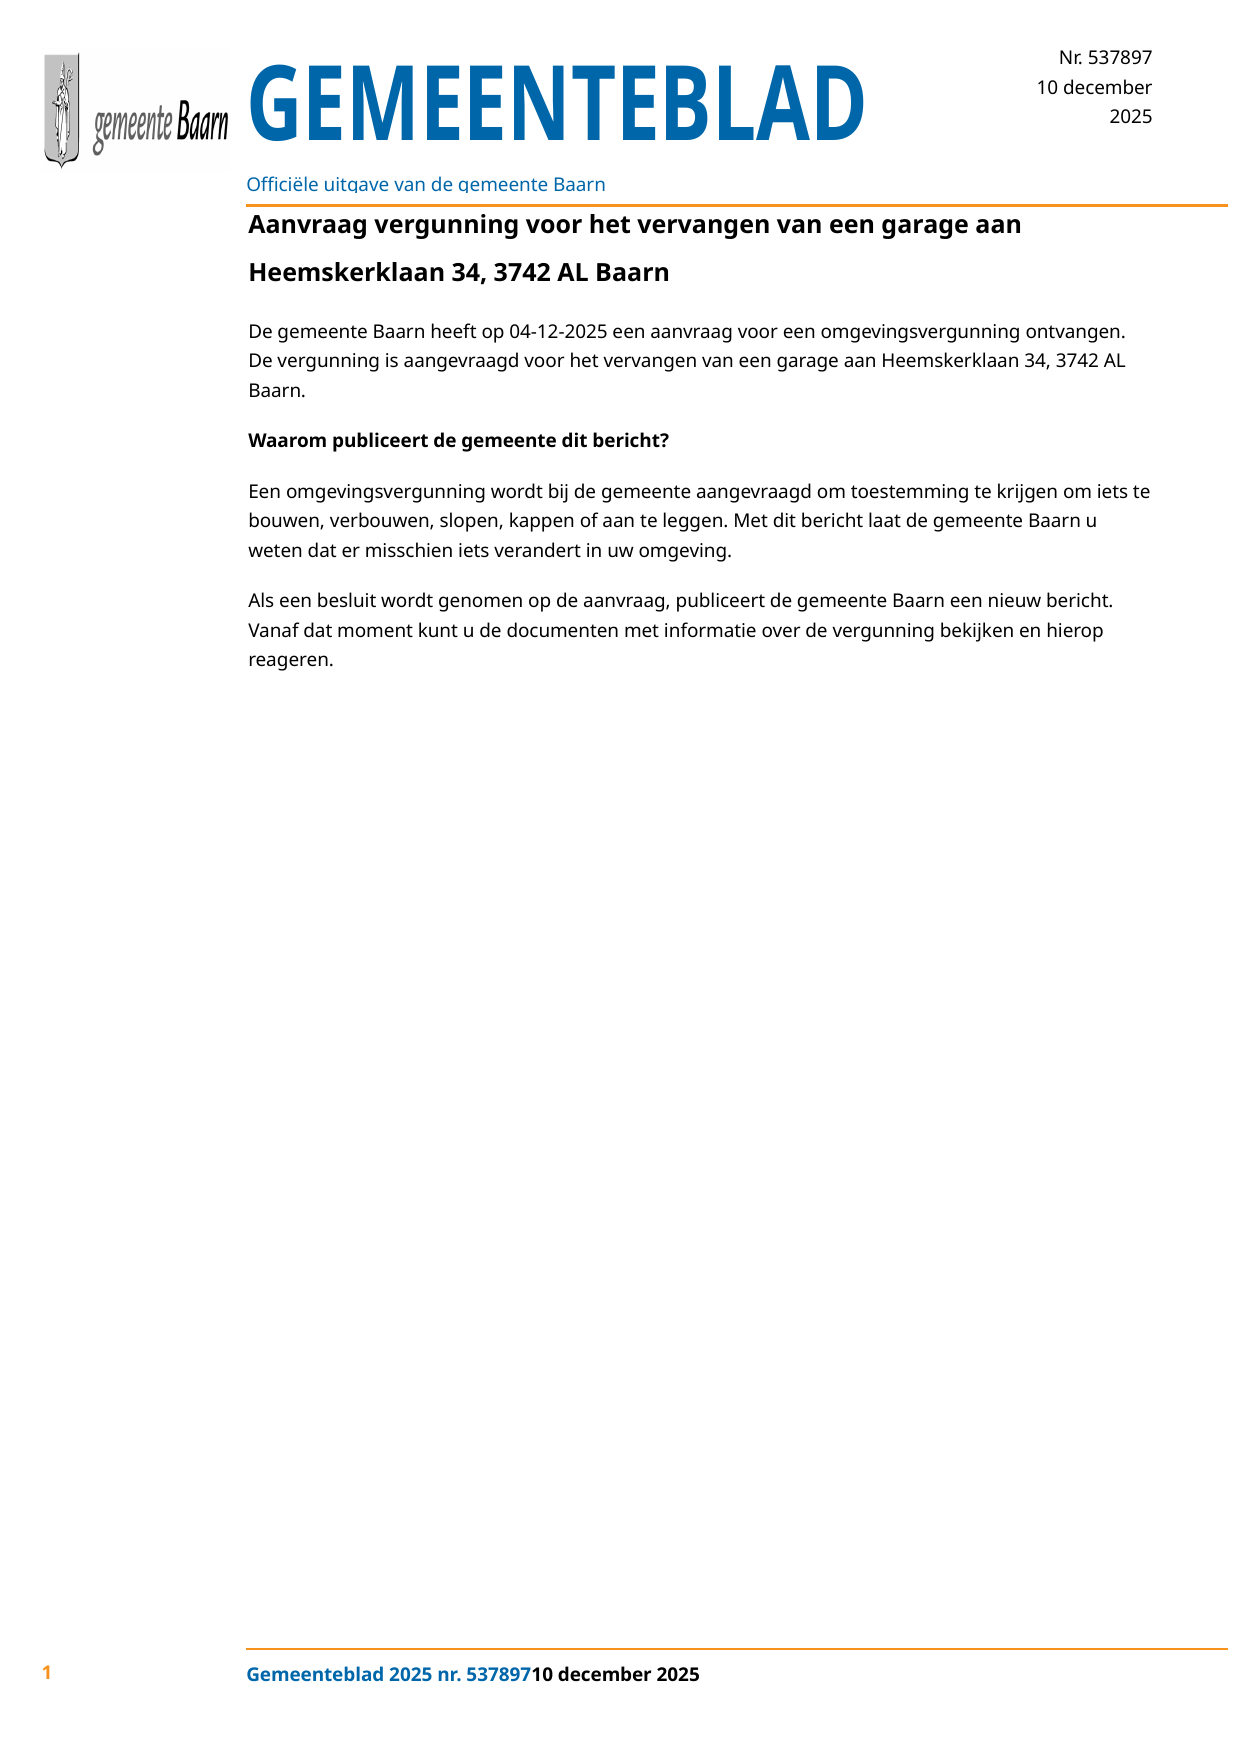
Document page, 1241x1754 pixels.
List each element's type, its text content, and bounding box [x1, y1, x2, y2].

text Een omgevingsvergunning wordt bij de gemeente aangevraagd om toestemming te krijgen om iets te bouwen, verbouwen, slopen, kappen of aan te leggen. Met dit bericht laat de gemeente Baarn u weten dat er misschien iets verandert in uw omgeving. [248, 478, 1152, 563]
text Waarom publiceert de gemeente dit bericht? [248, 427, 1152, 453]
picture [41, 47, 231, 172]
text Als een besluit wordt genomen op de aanvraag, publiceert de gemeente Baarn een nieuw bericht. Vanaf dat moment kunt u de documenten met informatie over de vergunning bekijken en hierop reageren. [248, 587, 1152, 672]
text Aanvraag vergunning voor het vervangen van een garage aan Heemskerklaan 34, 3742 AL Baarn [248, 207, 1152, 288]
text De gemeente Baarn heeft op 04-12-2025 een aanvraag voor een omgevingsvergunning ontvangen. De vergunning is aangevraagd voor het vervangen van een garage aan Heemskerklaan 34, 3742 AL Baarn. [248, 318, 1152, 403]
